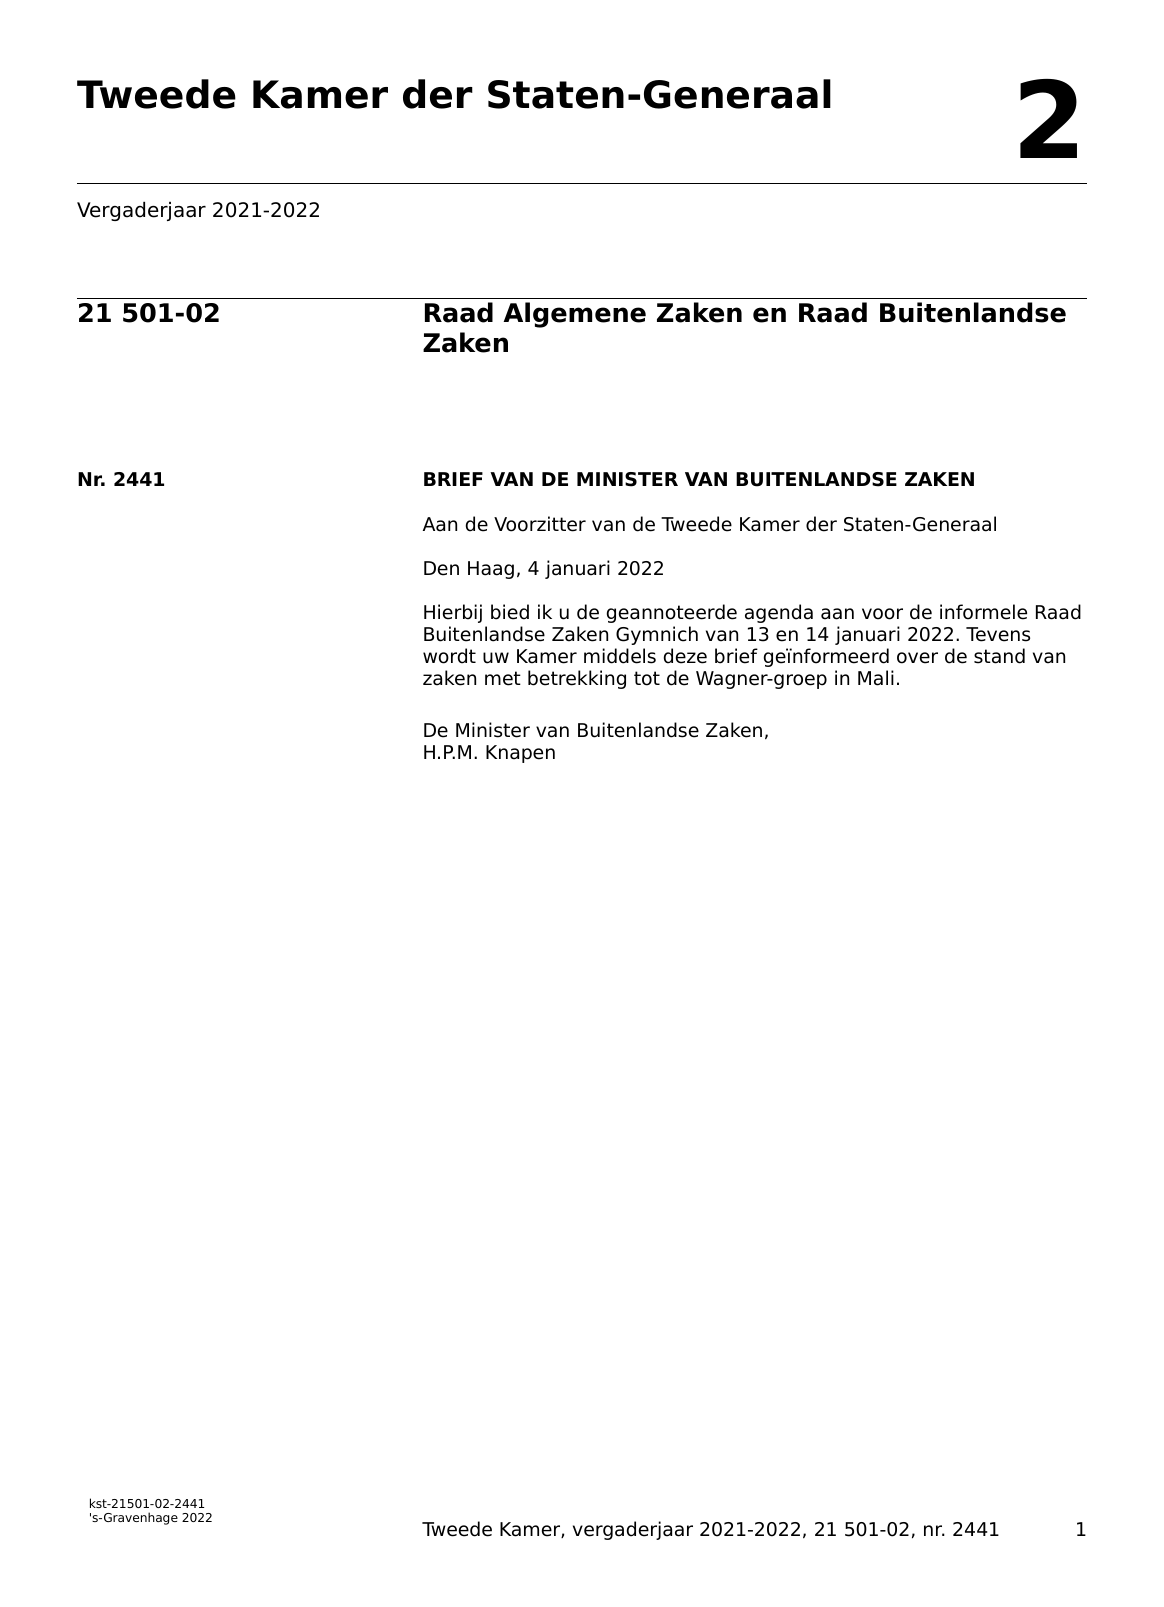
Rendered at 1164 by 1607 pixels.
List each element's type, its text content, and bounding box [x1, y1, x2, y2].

table_cell Vergaderjaar 2021-2022 [77, 184, 1087, 298]
text Den Haag, 4 januari 2022 [422, 558, 1087, 580]
text 's-Gravenhage 2022 [88, 1511, 323, 1525]
text Hierbij bied ik u de geannoteerde agenda aan voor de informele Raad Buitenlandse Zaken Gymnich van 13 en 14 januari 2022. Tevens wordt uw Kamer middels deze brief geïnformeerd over de stand van zaken met betrekking tot de Wagner-groep in Mali. [422, 602, 1087, 690]
text kst-21501-02-2441 [88, 1497, 323, 1511]
text Aan de Voorzitter van de Tweede Kamer der Staten-Generaal [422, 513, 1087, 536]
subtitle 21 501-02 Raad Algemene Zaken en Raad Buitenlandse Zaken [77, 299, 1087, 358]
table_header 2 [886, 59, 1087, 183]
subtitle Nr. 2441 BRIEF VAN DE MINISTER VAN BUITENLANDSE ZAKEN [77, 469, 1087, 491]
table_header Tweede Kamer der Staten-Generaal [77, 59, 886, 183]
text De Minister van Buitenlandse Zaken, H.P.M. Knapen [422, 720, 1087, 764]
